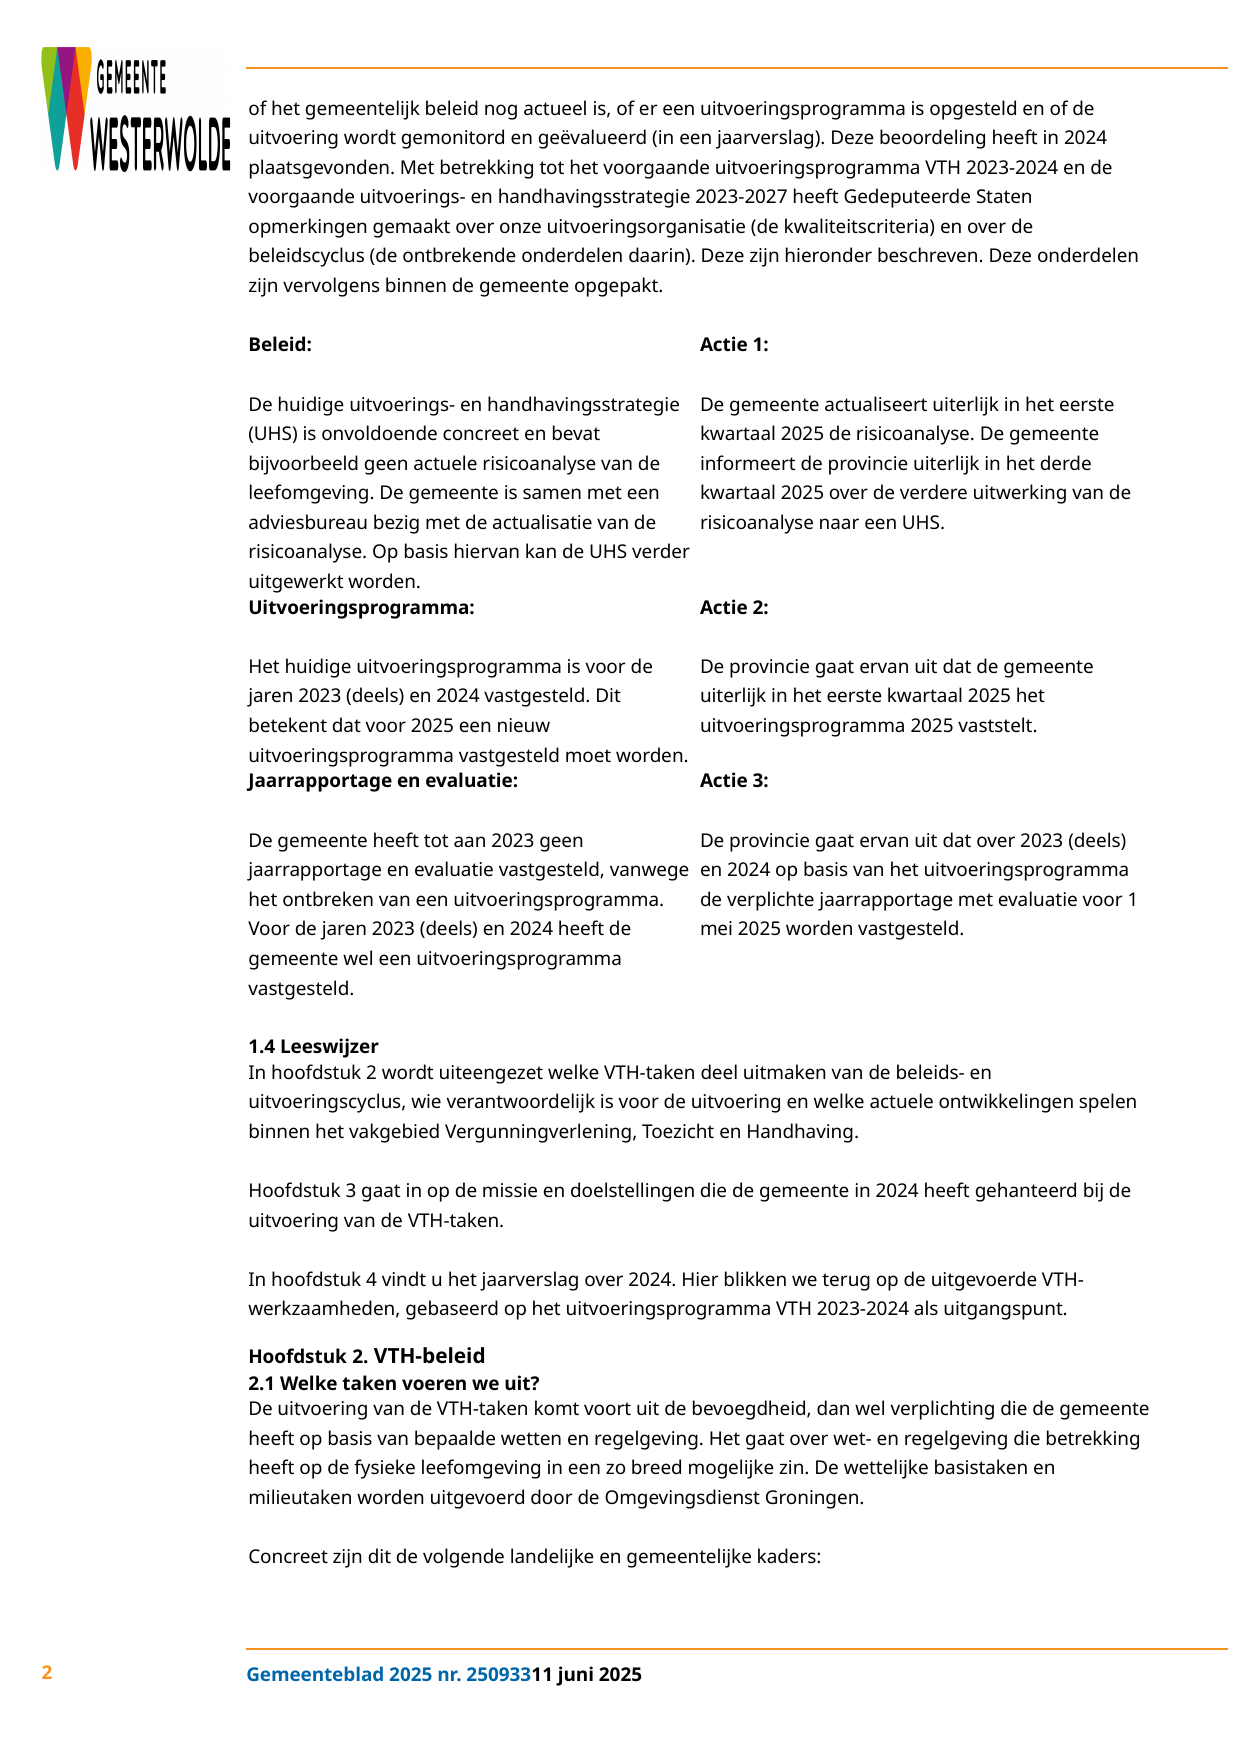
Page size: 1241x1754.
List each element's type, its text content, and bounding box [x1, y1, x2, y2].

text In hoofdstuk 4 vindt u het jaarverslag over 2024. Hier blikken we terug op de uitgevoerde VTH-werkzaamheden, gebaseerd op het uitvoeringsprogramma VTH 2023-2024 als uitgangspunt. [248, 1266, 1152, 1321]
table_cell Uitvoeringsprogramma: Het huidige uitvoeringsprogramma is voor de jaren 2023 (deels) en 2024 vastgesteld. Dit betekent dat voor 2025 een nieuw uitvoeringsprogramma vastgesteld moet worden. [248, 594, 700, 768]
table_cell Jaarrapportage en evaluatie: De gemeente heeft tot aan 2023 geen jaarrapportage en evaluatie vastgesteld, vanwege het ontbreken van een uitvoeringsprogramma. Voor de jaren 2023 (deels) en 2024 heeft de gemeente wel een uitvoeringsprogramma vastgesteld. [248, 768, 700, 1000]
table_cell Actie 3: De provincie gaat ervan uit dat over 2023 (deels) en 2024 op basis van het uitvoeringsprogramma de verplichte jaarrapportage met evaluatie voor 1 mei 2025 worden vastgesteld. [700, 768, 1152, 1000]
text Hoofdstuk 3 gaat in op de missie en doelstellingen die de gemeente in 2024 heeft gehanteerd bij de uitvoering van de VTH-taken. [248, 1177, 1152, 1233]
text 1.4 Leeswijzer [248, 1033, 1152, 1059]
table_header Beleid: De huidige uitvoerings- en handhavingsstrategie (UHS) is onvoldoende concreet en bevat bijvoorbeeld geen actuele risicoanalyse van de leefomgeving. De gemeente is samen met een adviesbureau bezig met de actualisatie van de risicoanalyse. Op basis hiervan kan de UHS verder uitgewerkt worden. [248, 332, 700, 594]
text 2.1 Welke taken voeren we uit? [248, 1370, 1152, 1395]
table_cell Actie 2: De provincie gaat ervan uit dat de gemeente uiterlijk in het eerste kwartaal 2025 het uitvoeringsprogramma 2025 vaststelt. [700, 594, 1152, 768]
text In hoofdstuk 2 wordt uiteengezet welke VTH-taken deel uitmaken van de beleids- en uitvoeringscyclus, wie verantwoordelijk is voor de uitvoering en welke actuele ontwikkelingen spelen binnen het vakgebied Vergunningverlening, Toezicht en Handhaving. [248, 1059, 1152, 1144]
text Concreet zijn dit de volgende landelijke en gemeentelijke kaders: [248, 1543, 1152, 1569]
picture [41, 47, 231, 172]
text Hoofdstuk 2. VTH-beleid [248, 1341, 1152, 1370]
table_header Actie 1: De gemeente actualiseert uiterlijk in het eerste kwartaal 2025 de risicoanalyse. De gemeente informeert de provincie uiterlijk in het derde kwartaal 2025 over de verdere uitwerking van de risicoanalyse naar een UHS. [700, 332, 1152, 594]
text of het gemeentelijk beleid nog actueel is, of er een uitvoeringsprogramma is opgesteld en of de uitvoering wordt gemonitord en geëvalueerd (in een jaarverslag). Deze beoordeling heeft in 2024 plaatsgevonden. Met betrekking tot het voorgaande uitvoeringsprogramma VTH 2023-2024 en de voorgaande uitvoerings- en handhavingsstrategie 2023-2027 heeft Gedeputeerde Staten opmerkingen gemaakt over onze uitvoeringsorganisatie (de kwaliteitscriteria) en over de beleidscyclus (de ontbrekende onderdelen daarin). Deze zijn hieronder beschreven. Deze onderdelen zijn vervolgens binnen de gemeente opgepakt. [248, 95, 1152, 298]
text De uitvoering van de VTH-taken komt voort uit de bevoegdheid, dan wel verplichting die de gemeente heeft op basis van bepaalde wetten en regelgeving. Het gaat over wet- en regelgeving die betrekking heeft op de fysieke leefomgeving in een zo breed mogelijke zin. De wettelijke basistaken en milieutaken worden uitgevoerd door de Omgevingsdienst Groningen. [248, 1395, 1152, 1510]
